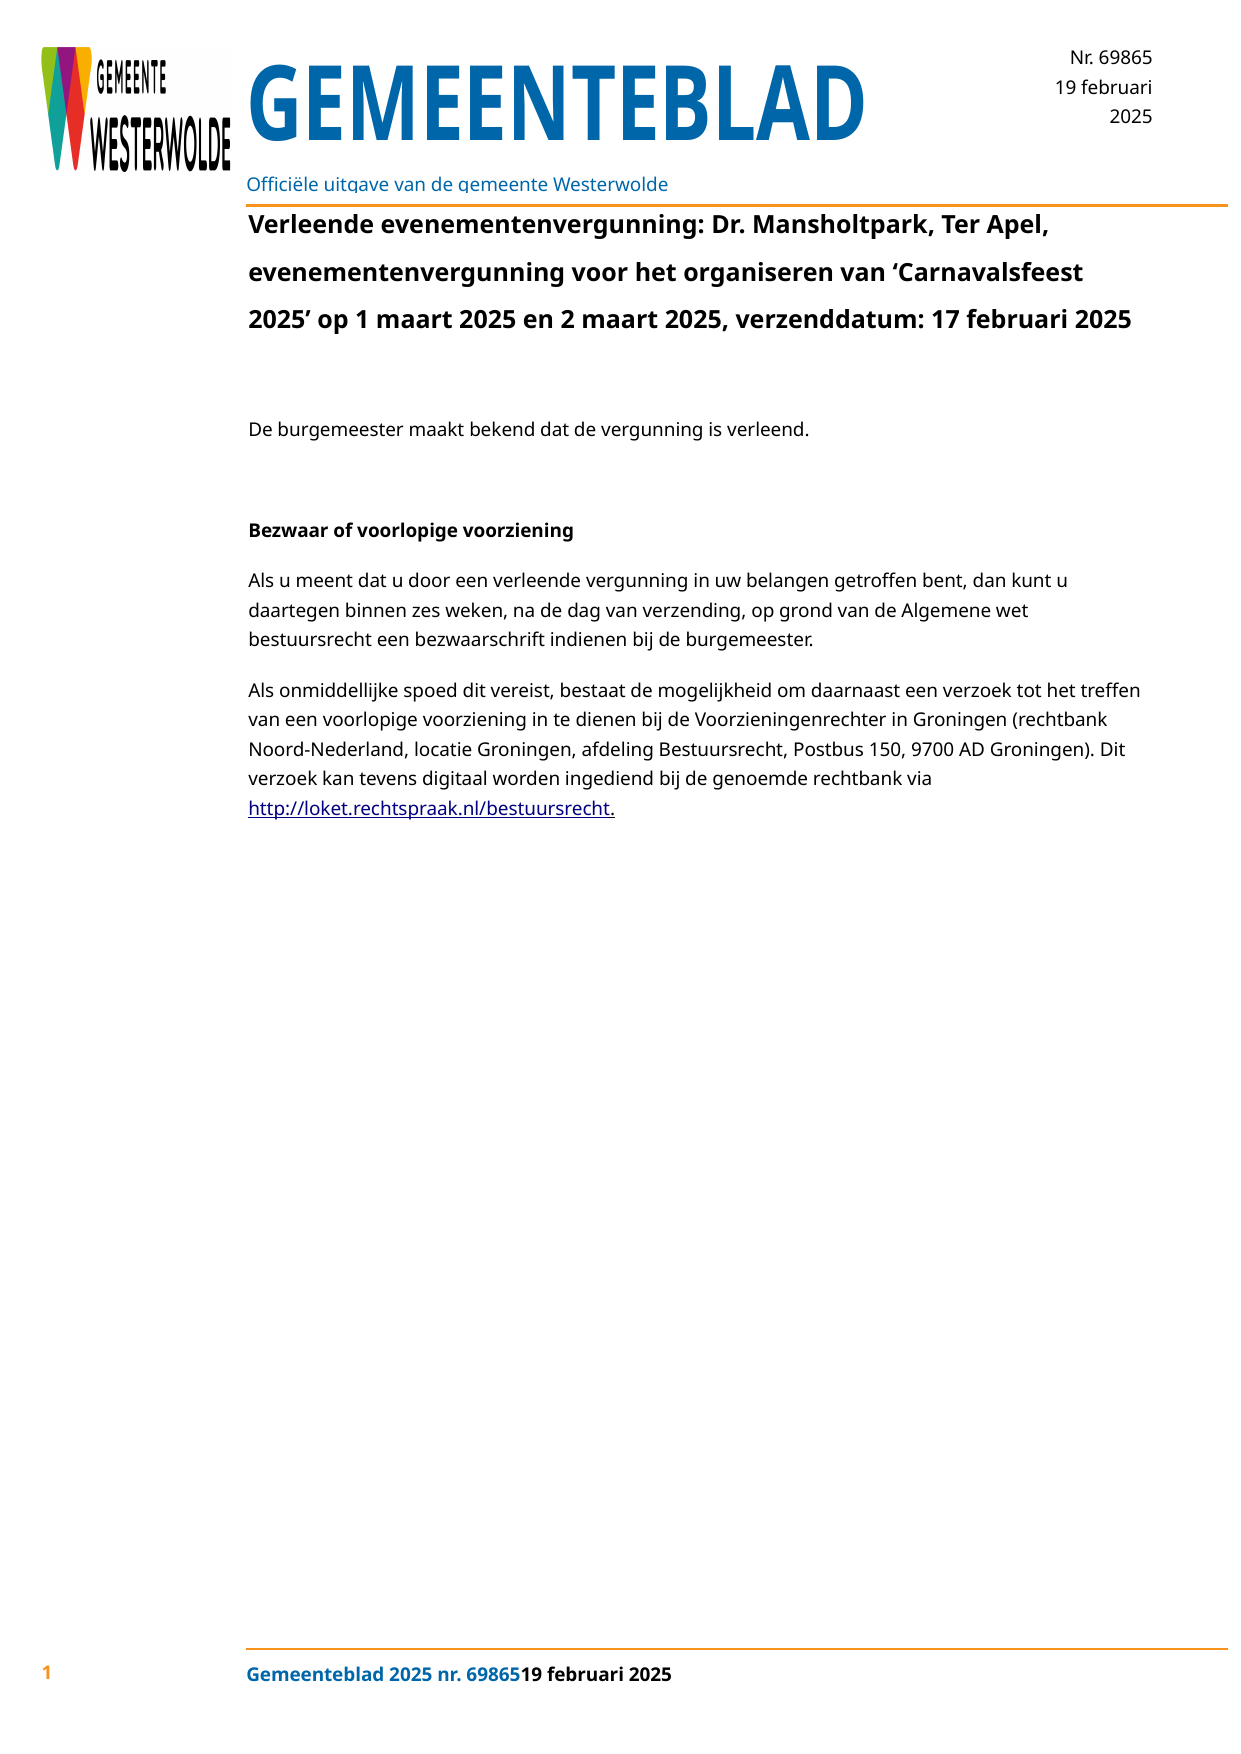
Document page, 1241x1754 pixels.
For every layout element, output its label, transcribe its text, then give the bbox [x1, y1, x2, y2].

text Bezwaar of voorlopige voorziening [248, 517, 1152, 542]
picture [41, 47, 231, 172]
text Verleende evenementenvergunning: Dr. Mansholtpark, Ter Apel, evenementenvergunning voor het organiseren van ‘Carnavalsfeest 2025’ op 1 maart 2025 en 2 maart 2025, verzenddatum: 17 februari 2025 [248, 207, 1152, 336]
text De burgemeester maakt bekend dat de vergunning is verleend. [248, 416, 1152, 442]
text Als onmiddellijke spoed dit vereist, bestaat de mogelijkheid om daarnaast een verzoek tot het treffen van een voorlopige voorziening in te dienen bij de Voorzieningenrechter in Groningen (rechtbank Noord-Nederland, locatie Groningen, afdeling Bestuursrecht, Postbus 150, 9700 AD Groningen). Dit verzoek kan tevens digitaal worden ingediend bij de genoemde rechtbank via http://loket.rechtspraak.nl/bestuursrecht. [248, 677, 1152, 821]
text Als u meent dat u door een verleende vergunning in uw belangen getroffen bent, dan kunt u daartegen binnen zes weken, na de dag van verzending, op grond van de Algemene wet bestuursrecht een bezwaarschrift indienen bij de burgemeester. [248, 567, 1152, 652]
